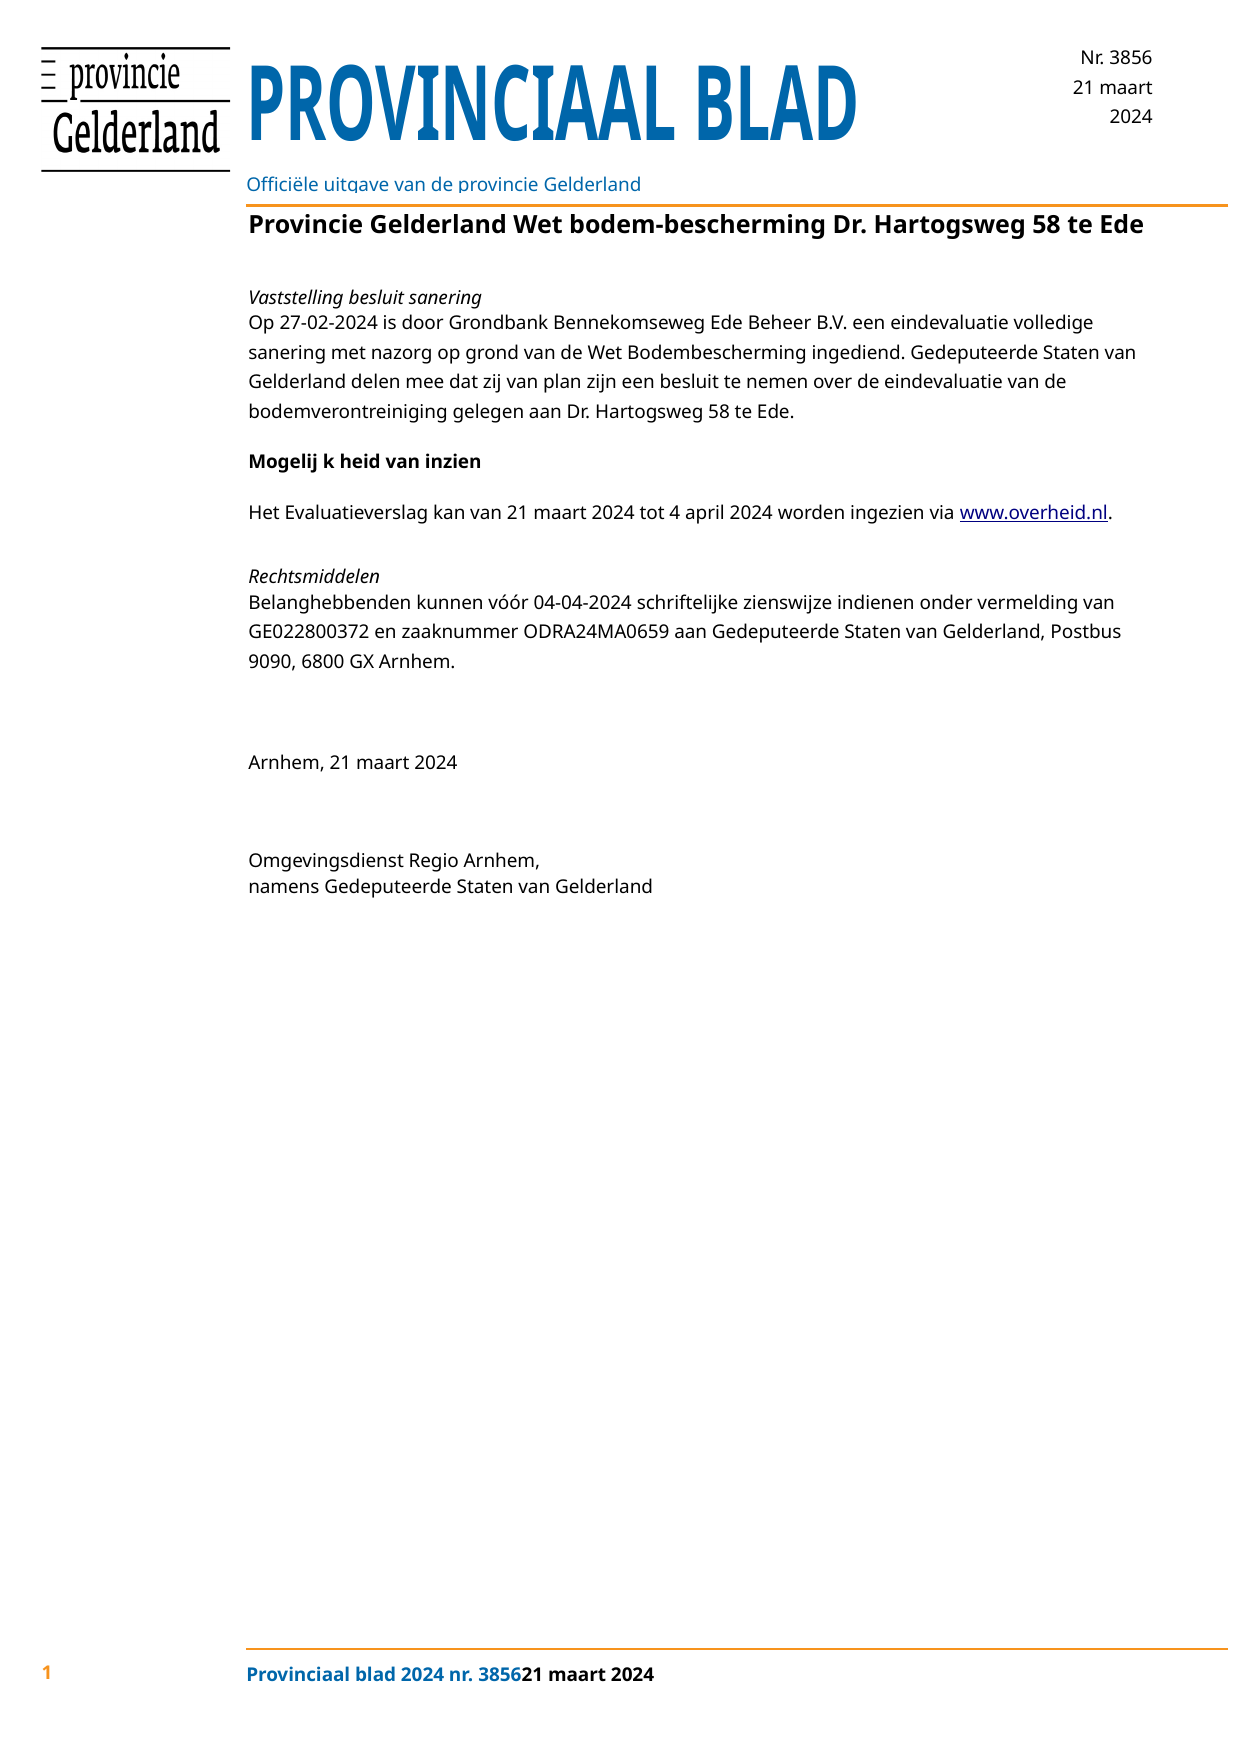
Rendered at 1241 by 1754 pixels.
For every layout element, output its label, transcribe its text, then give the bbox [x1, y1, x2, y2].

picture [41, 47, 231, 172]
text namens Gedeputeerde Staten van Gelderland [248, 873, 1152, 898]
text Omgevingsdienst Regio Arnhem, [248, 847, 1152, 873]
text Rechtsmiddelen [248, 563, 1152, 589]
text Op 27-02-2024 is door Grondbank Bennekomseweg Ede Beheer B.V. een eindevaluatie volledige sanering met nazorg op grond van de Wet Bodembescherming ingediend. Gedeputeerde Staten van Gelderland delen mee dat zij van plan zijn een besluit te nemen over de eindevaluatie van de bodemverontreiniging gelegen aan Dr. Hartogsweg 58 te Ede. [248, 309, 1152, 424]
text Belanghebbenden kunnen vóór 04-04-2024 schriftelijke zienswijze indienen onder vermelding van GE022800372 en zaaknummer ODRA24MA0659 aan Gedeputeerde Staten van Gelderland, Postbus 9090, 6800 GX Arnhem. [248, 589, 1152, 674]
text Het Evaluatieverslag kan van 21 maart 2024 tot 4 april 2024 worden ingezien via www.overheid.nl. [248, 499, 1152, 525]
text Arnhem, 21 maart 2024 [248, 749, 1152, 774]
text Mogelij k heid van inzien [248, 449, 1152, 474]
text Vaststelling besluit sanering [248, 284, 1152, 309]
text Provincie Gelderland Wet bodem-bescherming Dr. Hartogsweg 58 te Ede [248, 207, 1152, 241]
